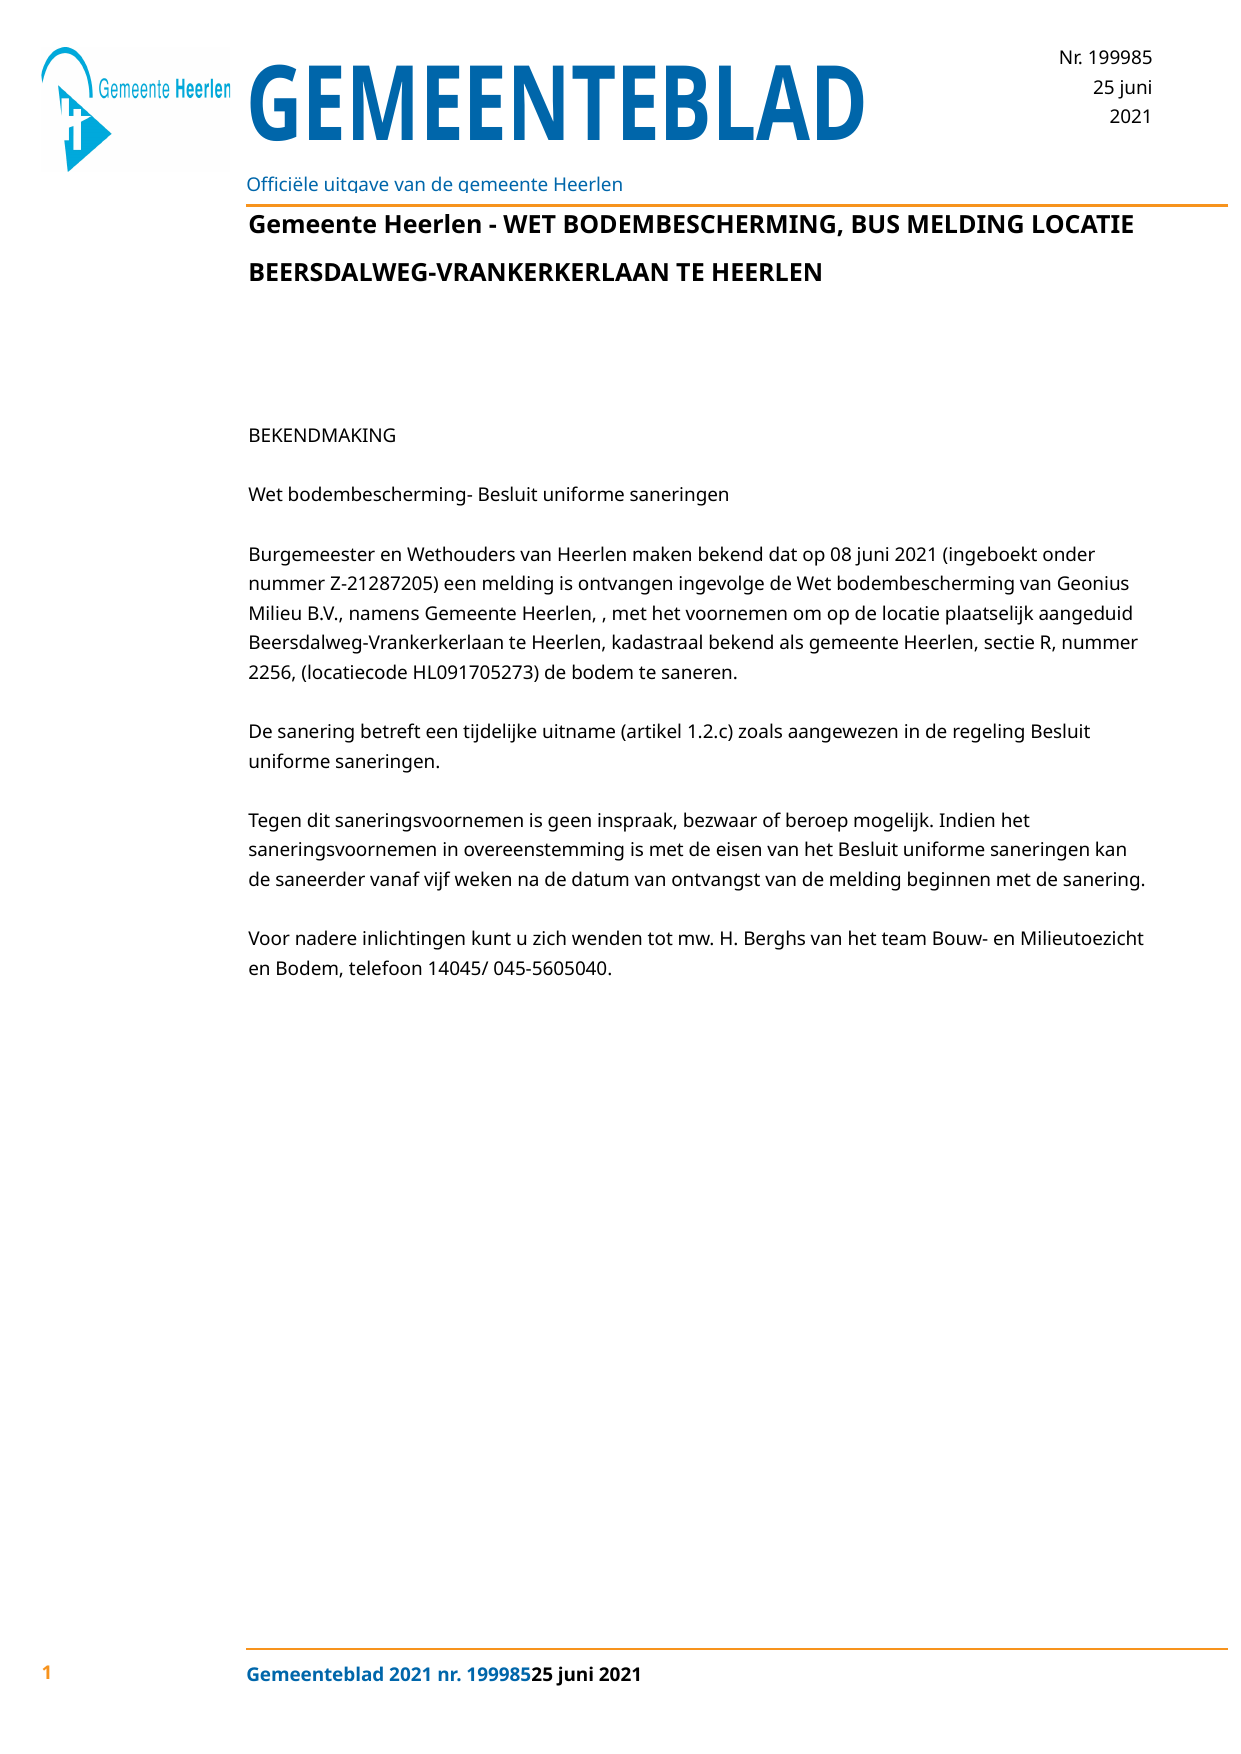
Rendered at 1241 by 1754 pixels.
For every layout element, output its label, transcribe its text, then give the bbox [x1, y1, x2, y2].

text De sanering betreft een tijdelijke uitname (artikel 1.2.c) zoals aangewezen in de regeling Besluit uniforme saneringen. [248, 718, 1152, 774]
text Tegen dit saneringsvoornemen is geen inspraak, bezwaar of beroep mogelijk. Indien het saneringsvoornemen in overeenstemming is met de eisen van het Besluit uniforme saneringen kan de saneerder vanaf vijf weken na de datum van ontvangst van de melding beginnen met de sanering. [248, 807, 1152, 892]
text Voor nadere inlichtingen kunt u zich wenden tot mw. H. Berghs van het team Bouw- en Milieutoezicht en Bodem, telefoon 14045/ 045-5605040. [248, 925, 1152, 981]
text Wet bodembescherming- Besluit uniforme saneringen [248, 482, 1152, 507]
text Gemeente Heerlen - WET BODEMBESCHERMING, BUS MELDING LOCATIE BEERSDALWEG-VRANKERKERLAAN TE HEERLEN [248, 207, 1152, 288]
picture [41, 47, 231, 172]
text BEKENDMAKING [248, 422, 1152, 448]
text Burgemeester en Wethouders van Heerlen maken bekend dat op 08 juni 2021 (ingeboekt onder nummer Z-21287205) een melding is ontvangen ingevolge de Wet bodembescherming van Geonius Milieu B.V., namens Gemeente Heerlen, , met het voornemen om op de locatie plaatselijk aangeduid Beersdalweg-Vrankerkerlaan te Heerlen, kadastraal bekend als gemeente Heerlen, sectie R, nummer 2256, (locatiecode HL091705273) de bodem te saneren. [248, 541, 1152, 685]
picture [41, 47, 59, 70]
